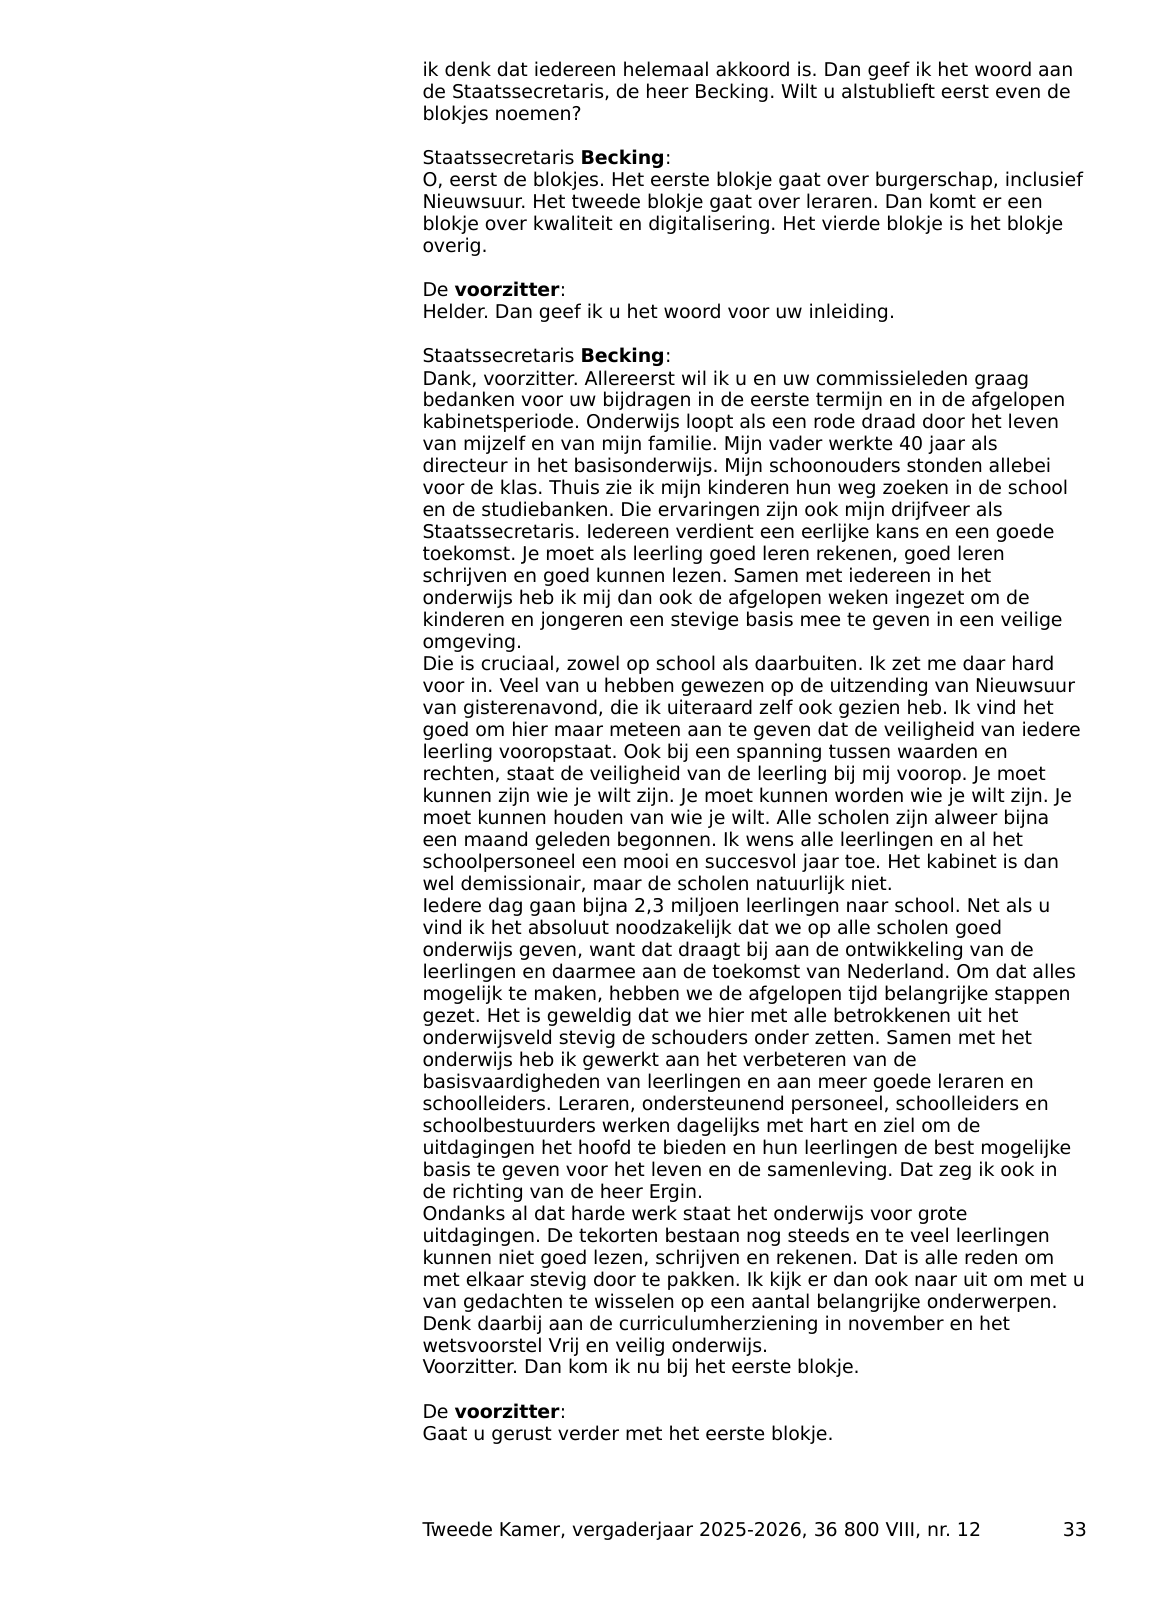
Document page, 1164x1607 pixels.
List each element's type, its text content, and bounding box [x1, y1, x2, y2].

text De voorzitter: [422, 1401, 1087, 1423]
text O, eerst de blokjes. Het eerste blokje gaat over burgerschap, inclusief Nieuwsuur. Het tweede blokje gaat over leraren. Dan komt er een blokje over kwaliteit en digitalisering. Het vierde blokje is het blokje overig. [422, 169, 1087, 257]
text Ondanks al dat harde werk staat het onderwijs voor grote uitdagingen. De tekorten bestaan nog steeds en te veel leerlingen kunnen niet goed lezen, schrijven en rekenen. Dat is alle reden om met elkaar stevig door te pakken. Ik kijk er dan ook naar uit om met u van gedachten te wisselen op een aantal belangrijke onderwerpen. Denk daarbij aan de curriculumherziening in november en het wetsvoorstel Vrij en veilig onderwijs. [422, 1203, 1087, 1356]
text Iedere dag gaan bijna 2,3 miljoen leerlingen naar school. Net als u vind ik het absoluut noodzakelijk dat we op alle scholen goed onderwijs geven, want dat draagt bij aan de ontwikkeling van de leerlingen en daarmee aan de toekomst van Nederland. Om dat alles mogelijk te maken, hebben we de afgelopen tijd belangrijke stappen gezet. Het is geweldig dat we hier met alle betrokkenen uit het onderwijsveld stevig de schouders onder zetten. Samen met het onderwijs heb ik gewerkt aan het verbeteren van de basisvaardigheden van leerlingen en aan meer goede leraren en schoolleiders. Leraren, ondersteunend personeel, schoolleiders en schoolbestuurders werken dagelijks met hart en ziel om de uitdagingen het hoofd te bieden en hun leerlingen de best mogelijke basis te geven voor het leven en de samenleving. Dat zeg ik ook in de richting van de heer Ergin. [422, 895, 1087, 1203]
text Helder. Dan geef ik u het woord voor uw inleiding. [422, 301, 1087, 323]
text De voorzitter: [422, 279, 1087, 301]
text Staatssecretaris Becking: [422, 345, 1087, 367]
text Voorzitter. Dan kom ik nu bij het eerste blokje. [422, 1356, 1087, 1378]
text Gaat u gerust verder met het eerste blokje. [422, 1423, 1087, 1444]
text Die is cruciaal, zowel op school als daarbuiten. Ik zet me daar hard voor in. Veel van u hebben gewezen op de uitzending van Nieuwsuur van gisterenavond, die ik uiteraard zelf ook gezien heb. Ik vind het goed om hier maar meteen aan te geven dat de veiligheid van iedere leerling vooropstaat. Ook bij een spanning tussen waarden en rechten, staat de veiligheid van de leerling bij mij voorop. Je moet kunnen zijn wie je wilt zijn. Je moet kunnen worden wie je wilt zijn. Je moet kunnen houden van wie je wilt. Alle scholen zijn alweer bijna een maand geleden begonnen. Ik wens alle leerlingen en al het schoolpersoneel een mooi en succesvol jaar toe. Het kabinet is dan wel demissionair, maar de scholen natuurlijk niet. [422, 653, 1087, 895]
text Staatssecretaris Becking: [422, 147, 1087, 169]
text ik denk dat iedereen helemaal akkoord is. Dan geef ik het woord aan de Staatssecretaris, de heer Becking. Wilt u alstublieft eerst even de blokjes noemen? [422, 59, 1087, 125]
text Dank, voorzitter. Allereerst wil ik u en uw commissieleden graag bedanken voor uw bijdragen in de eerste termijn en in de afgelopen kabinetsperiode. Onderwijs loopt als een rode draad door het leven van mijzelf en van mijn familie. Mijn vader werkte 40 jaar als directeur in het basisonderwijs. Mijn schoonouders stonden allebei voor de klas. Thuis zie ik mijn kinderen hun weg zoeken in de school en de studiebanken. Die ervaringen zijn ook mijn drijfveer als Staatssecretaris. Iedereen verdient een eerlijke kans en een goede toekomst. Je moet als leerling goed leren rekenen, goed leren schrijven en goed kunnen lezen. Samen met iedereen in het onderwijs heb ik mij dan ook de afgelopen weken ingezet om de kinderen en jongeren een stevige basis mee te geven in een veilige omgeving. [422, 367, 1087, 653]
